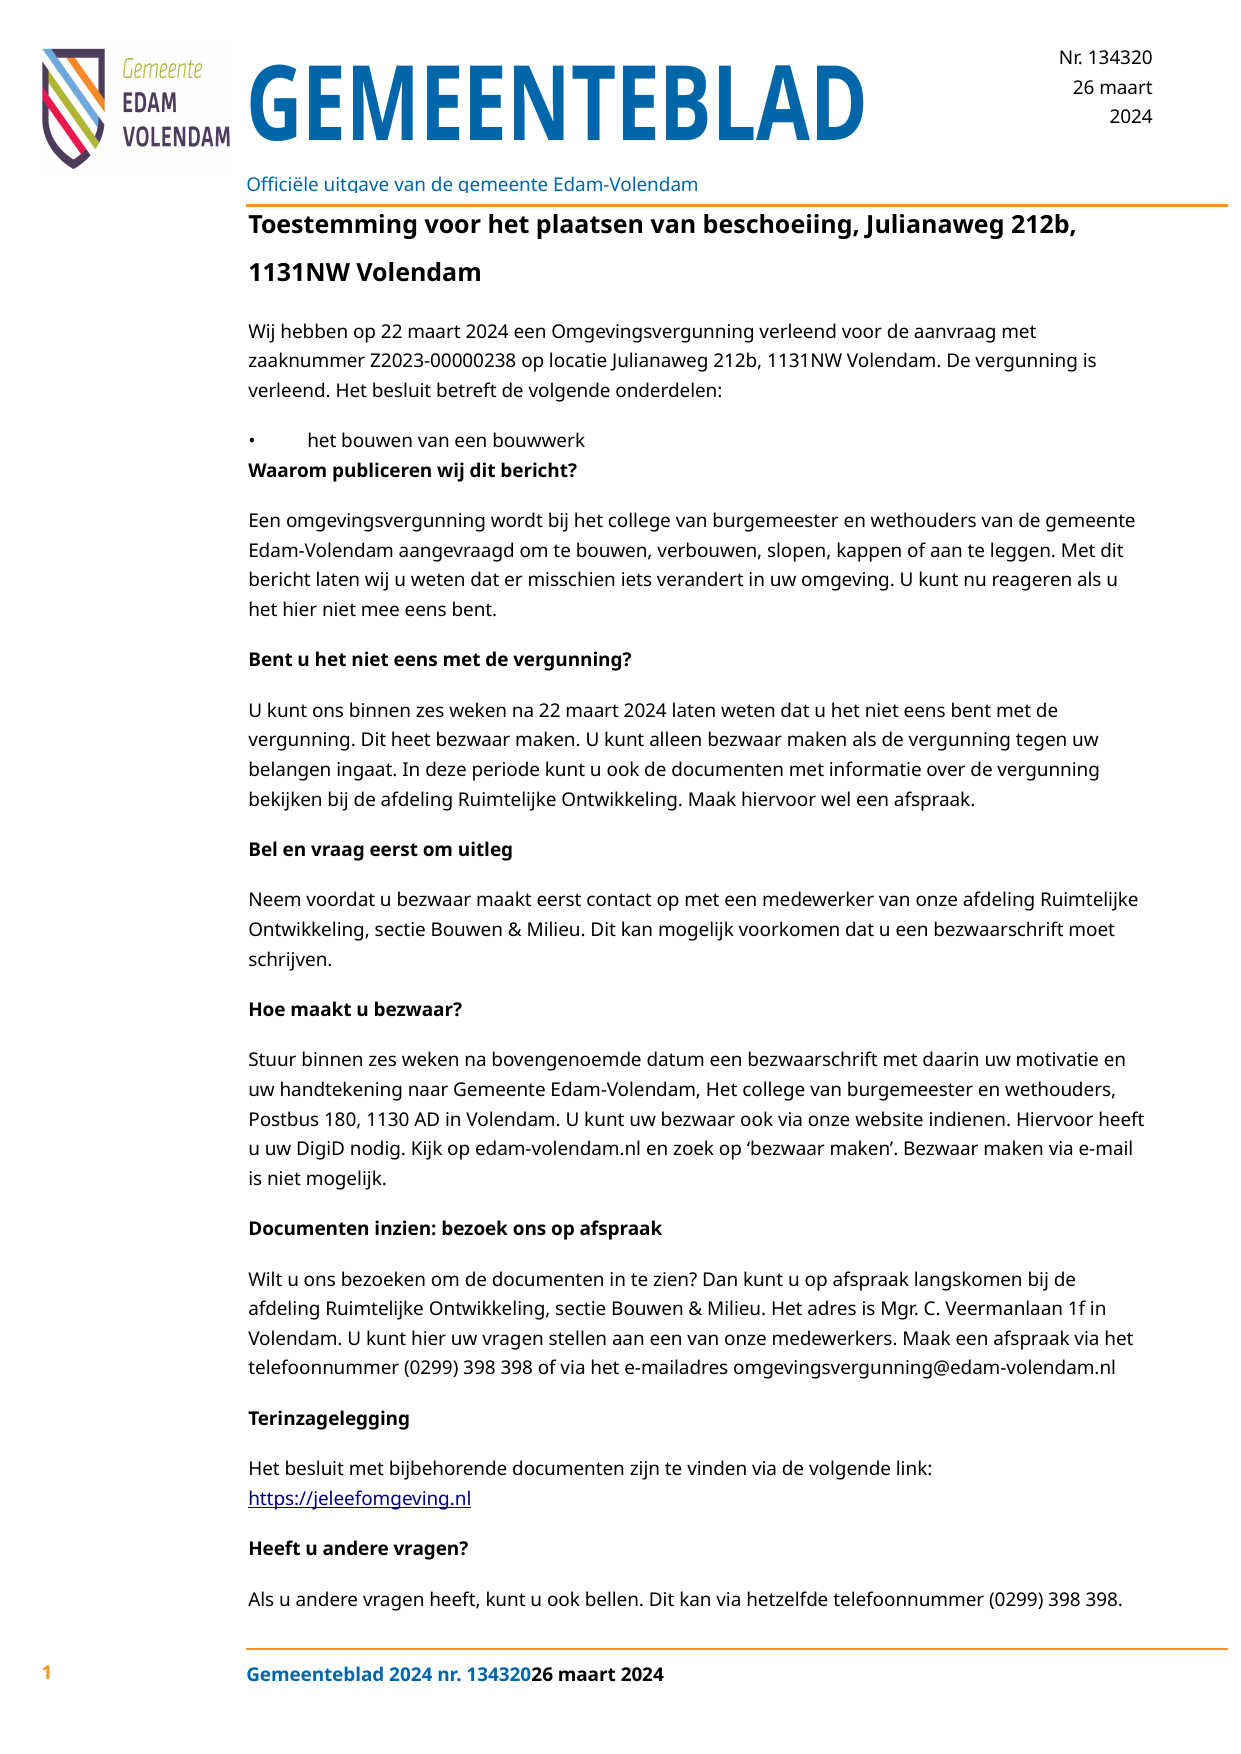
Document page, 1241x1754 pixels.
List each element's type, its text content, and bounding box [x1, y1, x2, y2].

text Bel en vraag eerst om uitleg [248, 836, 1152, 862]
text Een omgevingsvergunning wordt bij het college van burgemeester en wethouders van de gemeente Edam-Volendam aangevraagd om te bouwen, verbouwen, slopen, kappen of aan te leggen. Met dit bericht laten wij u weten dat er misschien iets verandert in uw omgeving. U kunt nu reageren als u het hier niet mee eens bent. [248, 507, 1152, 622]
text Wilt u ons bezoeken om de documenten in te zien? Dan kunt u op afspraak langskomen bij de afdeling Ruimtelijke Ontwikkeling, sectie Bouwen & Milieu. Het adres is Mgr. C. Veermanlaan 1f in Volendam. U kunt hier uw vragen stellen aan een van onze medewerkers. Maak een afspraak via het telefoonnummer (0299) 398 398 of via het e-mailadres omgevingsvergunning@edam-volendam.nl [248, 1266, 1152, 1380]
text Neem voordat u bezwaar maakt eerst contact op met een medewerker van onze afdeling Ruimtelijke Ontwikkeling, sectie Bouwen & Milieu. Dit kan mogelijk voorkomen dat u een bezwaarschrift moet schrijven. [248, 887, 1152, 972]
text Waarom publiceren wij dit bericht? [248, 457, 1152, 483]
text Het besluit met bijbehorende documenten zijn te vinden via de volgende link: https://jeleefomgeving.nl [248, 1455, 1152, 1511]
text Stuur binnen zes weken na bovengenoemde datum een bezwaarschrift met daarin uw motivatie en uw handtekening naar Gemeente Edam-Volendam, Het college van burgemeester en wethouders, Postbus 180, 1130 AD in Volendam. U kunt uw bezwaar ook via onze website indienen. Hiervoor heeft u uw DigiD nodig. Kijk op edam-volendam.nl en zoek op ‘bezwaar maken’. Bezwaar maken via e-mail is niet mogelijk. [248, 1047, 1152, 1191]
text Als u andere vragen heeft, kunt u ook bellen. Dit kan via hetzelfde telefoonnummer (0299) 398 398. [248, 1586, 1152, 1612]
text Heeft u andere vragen? [248, 1535, 1152, 1561]
text Bent u het niet eens met de vergunning? [248, 647, 1152, 672]
text Documenten inzien: bezoek ons op afspraak [248, 1215, 1152, 1241]
text Hoe maakt u bezwaar? [248, 996, 1152, 1022]
text Toestemming voor het plaatsen van beschoeiing, Julianaweg 212b, 1131NW Volendam [248, 207, 1152, 288]
list het bouwen van een bouwwerk [248, 427, 1152, 453]
text U kunt ons binnen zes weken na 22 maart 2024 laten weten dat u het niet eens bent met de vergunning. Dit heet bezwaar maken. U kunt alleen bezwaar maken als de vergunning tegen uw belangen ingaat. In deze periode kunt u ook de documenten met informatie over de vergunning bekijken bij de afdeling Ruimtelijke Ontwikkeling. Maak hiervoor wel een afspraak. [248, 697, 1152, 812]
text Terinzagelegging [248, 1405, 1152, 1431]
picture [41, 47, 231, 172]
text Wij hebben op 22 maart 2024 een Omgevingsvergunning verleend voor de aanvraag met zaaknummer Z2023-00000238 op locatie Julianaweg 212b, 1131NW Volendam. De vergunning is verleend. Het besluit betreft de volgende onderdelen: [248, 318, 1152, 403]
